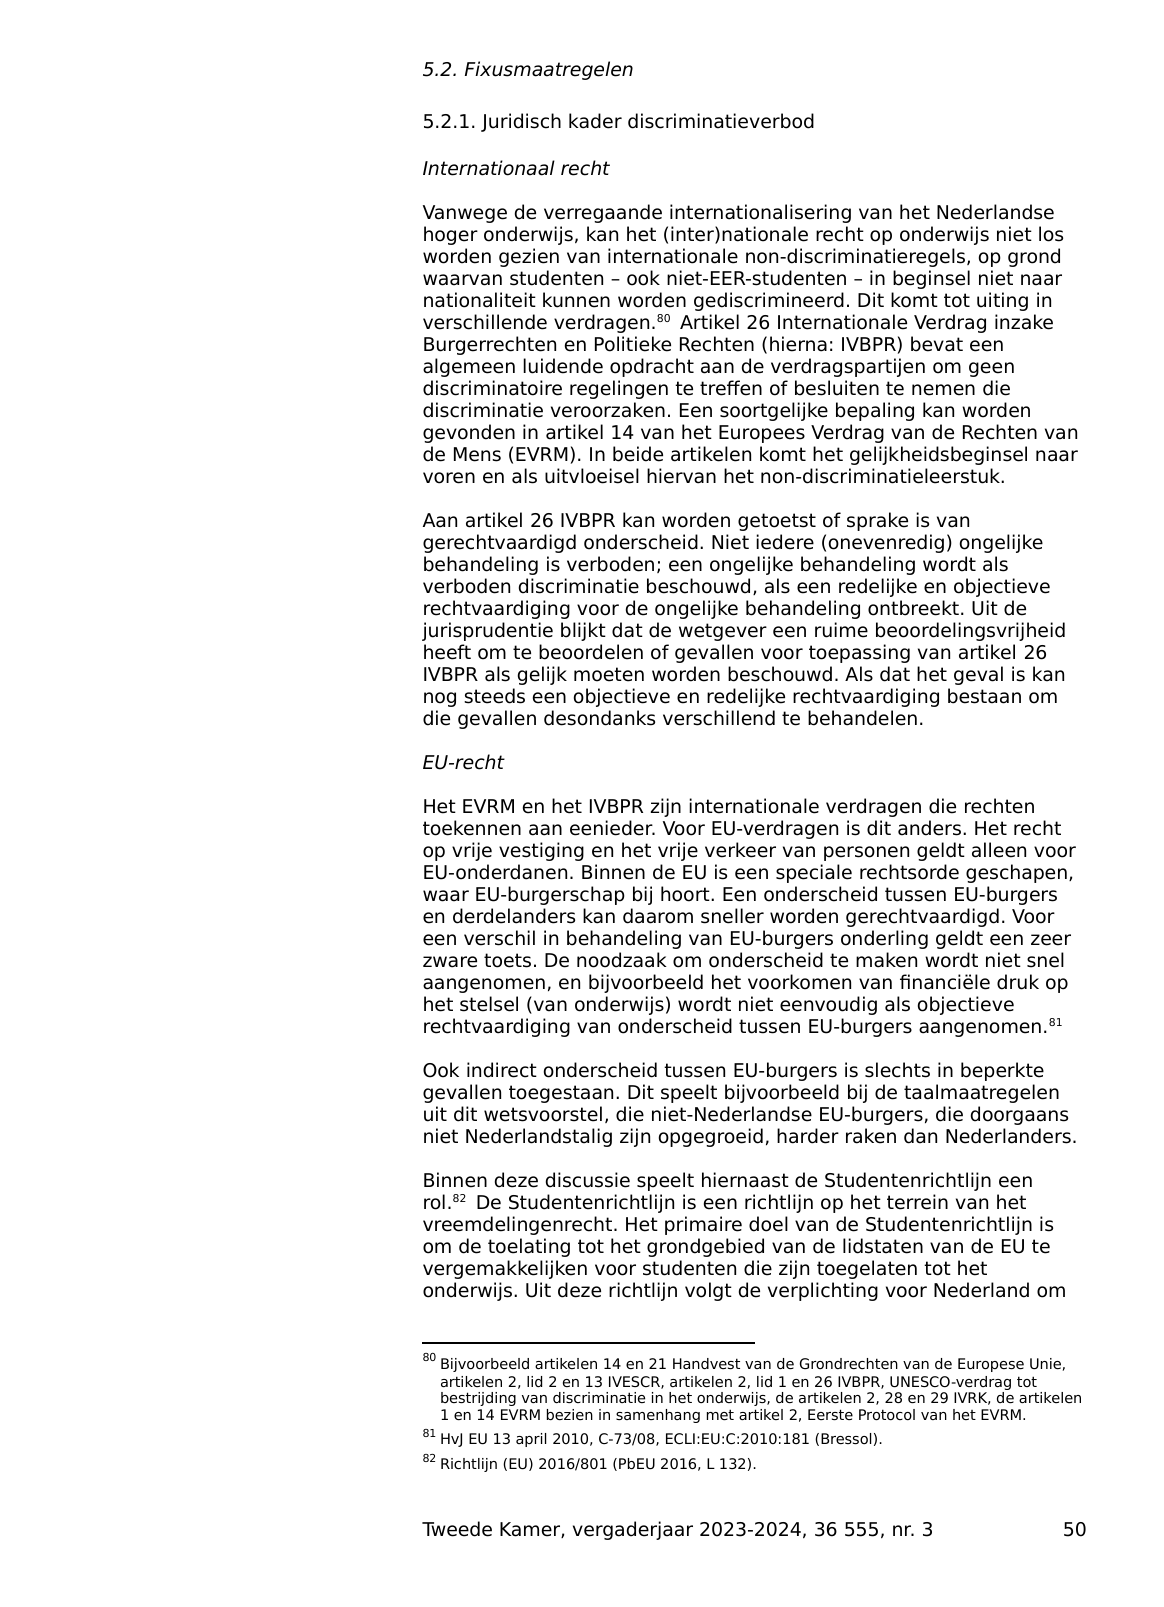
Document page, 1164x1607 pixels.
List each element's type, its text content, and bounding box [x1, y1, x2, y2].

text Binnen deze discussie speelt hiernaast de Studentenrichtlijn een rol. De Studentenrichtlijn is een richtlijn op het terrein van het vreemdelingenrecht. Het primaire doel van de Studentenrichtlijn is om de toelating tot het grondgebied van de lidstaten van de EU te vergemakkelijken voor studenten die zijn toegelaten tot het onderwijs. Uit deze richtlijn volgt de verplichting voor Nederland om [422, 1170, 1087, 1302]
text Bijvoorbeeld artikelen 14 en 21 Handvest van de Grondrechten van de Europese Unie, artikelen 2, lid 2 en 13 IVESCR, artikelen 2, lid 1 en 26 IVBPR, UNESCO-verdrag tot bestrijding van discriminatie in het onderwijs, de artikelen 2, 28 en 29 IVRK, de artikelen 1 en 14 EVRM bezien in samenhang met artikel 2, Eerste Protocol van het EVRM. [422, 1352, 1087, 1424]
text Vanwege de verregaande internationalisering van het Nederlandse hoger onderwijs, kan het (inter)nationale recht op onderwijs niet los worden gezien van internationale non-discriminatieregels, op grond waarvan studenten – ook niet-EER-studenten – in beginsel niet naar nationaliteit kunnen worden gediscrimineerd. Dit komt tot uiting in verschillende verdragen. Artikel 26 Internationale Verdrag inzake Burgerrechten en Politieke Rechten (hierna: IVBPR) bevat een algemeen luidende opdracht aan de verdragspartijen om geen discriminatoire regelingen te treffen of besluiten te nemen die discriminatie veroorzaken. Een soortgelijke bepaling kan worden gevonden in artikel 14 van het Europees Verdrag van de Rechten van de Mens (EVRM). In beide artikelen komt het gelijkheidsbeginsel naar voren en als uitvloeisel hiervan het non-discriminatieleerstuk. [422, 202, 1087, 488]
text HvJ EU 13 april 2010, C-73/08, ECLI:EU:C:2010:181 (Bressol). [422, 1427, 1087, 1449]
text Aan artikel 26 IVBPR kan worden getoetst of sprake is van gerechtvaardigd onderscheid. Niet iedere (onevenredig) ongelijke behandeling is verboden; een ongelijke behandeling wordt als verboden discriminatie beschouwd, als een redelijke en objectieve rechtvaardiging voor de ongelijke behandeling ontbreekt. Uit de jurisprudentie blijkt dat de wetgever een ruime beoordelingsvrijheid heeft om te beoordelen of gevallen voor toepassing van artikel 26 IVBPR als gelijk moeten worden beschouwd. Als dat het geval is kan nog steeds een objectieve en redelijke rechtvaardiging bestaan om die gevallen desondanks verschillend te behandelen. [422, 510, 1087, 730]
text Richtlijn (EU) 2016/801 (PbEU 2016, L 132). [422, 1452, 1087, 1474]
subtitle Internationaal recht [422, 158, 1087, 180]
subtitle 5.2.1. Juridisch kader discriminatieverbod [422, 111, 1087, 133]
subtitle 5.2. Fixusmaatregelen [422, 59, 1087, 81]
subtitle EU-recht [422, 752, 1087, 774]
text Ook indirect onderscheid tussen EU-burgers is slechts in beperkte gevallen toegestaan. Dit speelt bijvoorbeeld bij de taalmaatregelen uit dit wetsvoorstel, die niet-Nederlandse EU-burgers, die doorgaans niet Nederlandstalig zijn opgegroeid, harder raken dan Nederlanders. [422, 1060, 1087, 1148]
text Het EVRM en het IVBPR zijn internationale verdragen die rechten toekennen aan eenieder. Voor EU-verdragen is dit anders. Het recht op vrije vestiging en het vrije verkeer van personen geldt alleen voor EU-onderdanen. Binnen de EU is een speciale rechtsorde geschapen, waar EU-burgerschap bij hoort. Een onderscheid tussen EU-burgers en derdelanders kan daarom sneller worden gerechtvaardigd. Voor een verschil in behandeling van EU-burgers onderling geldt een zeer zware toets. De noodzaak om onderscheid te maken wordt niet snel aangenomen, en bijvoorbeeld het voorkomen van financiële druk op het stelsel (van onderwijs) wordt niet eenvoudig als objectieve rechtvaardiging van onderscheid tussen EU-burgers aangenomen. [422, 796, 1087, 1038]
